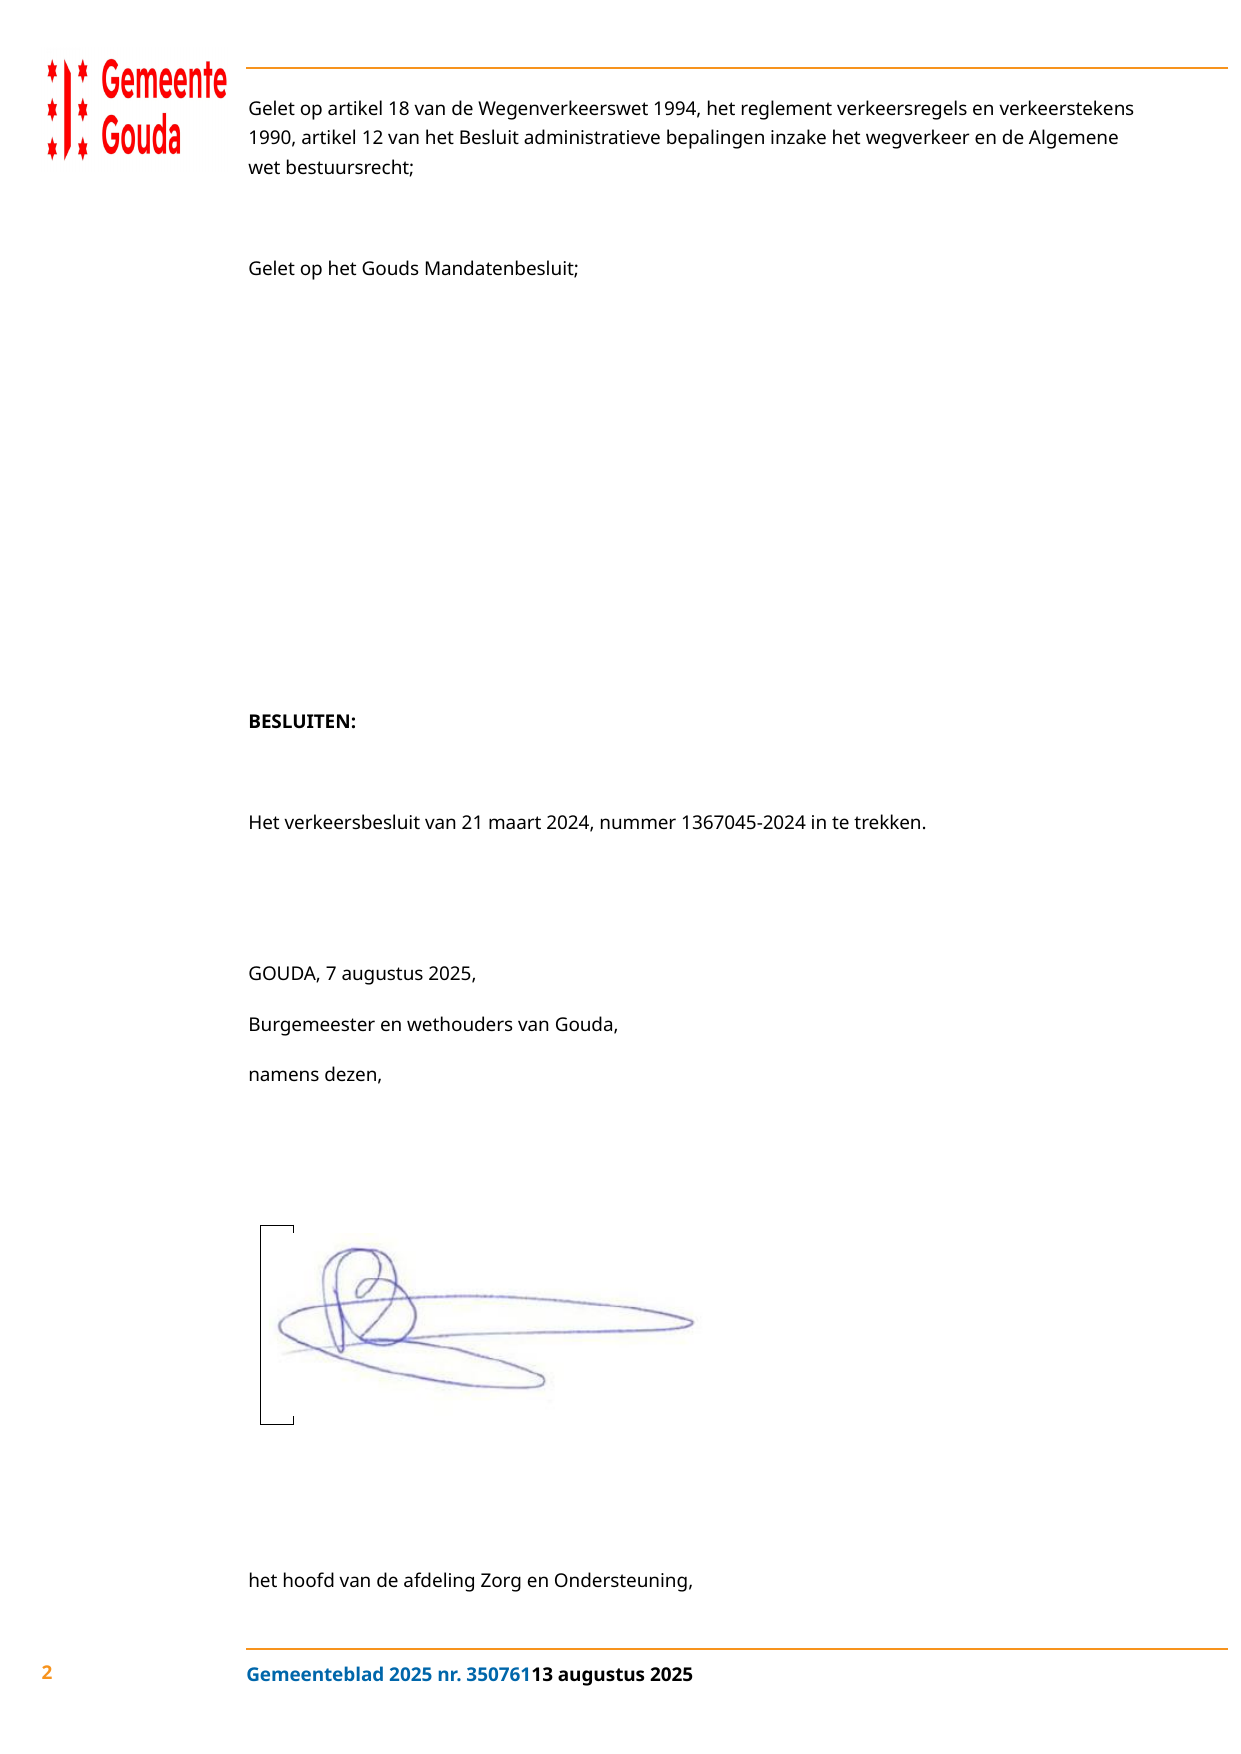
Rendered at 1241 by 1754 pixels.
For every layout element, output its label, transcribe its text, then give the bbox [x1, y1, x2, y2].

picture [268, 1233, 706, 1416]
text het hoofd van de afdeling Zorg en Ondersteuning, [248, 1567, 1152, 1593]
text namens dezen, [248, 1061, 1152, 1087]
text GOUDA, 7 augustus 2025, [248, 961, 1152, 986]
text Burgemeester en wethouders van Gouda, [248, 1011, 1152, 1037]
text Gelet op het Gouds Mandatenbesluit; [248, 255, 1152, 281]
text Het verkeersbesluit van 21 maart 2024, nummer 1367045-2024 in te trekken. [248, 809, 1152, 835]
text BESLUITEN: [248, 708, 1152, 734]
picture [41, 47, 231, 172]
text Gelet op artikel 18 van de Wegenverkeerswet 1994, het reglement verkeersregels en verkeerstekens 1990, artikel 12 van het Besluit administratieve bepalingen inzake het wegverkeer en de Algemene wet bestuursrecht; [248, 95, 1152, 180]
